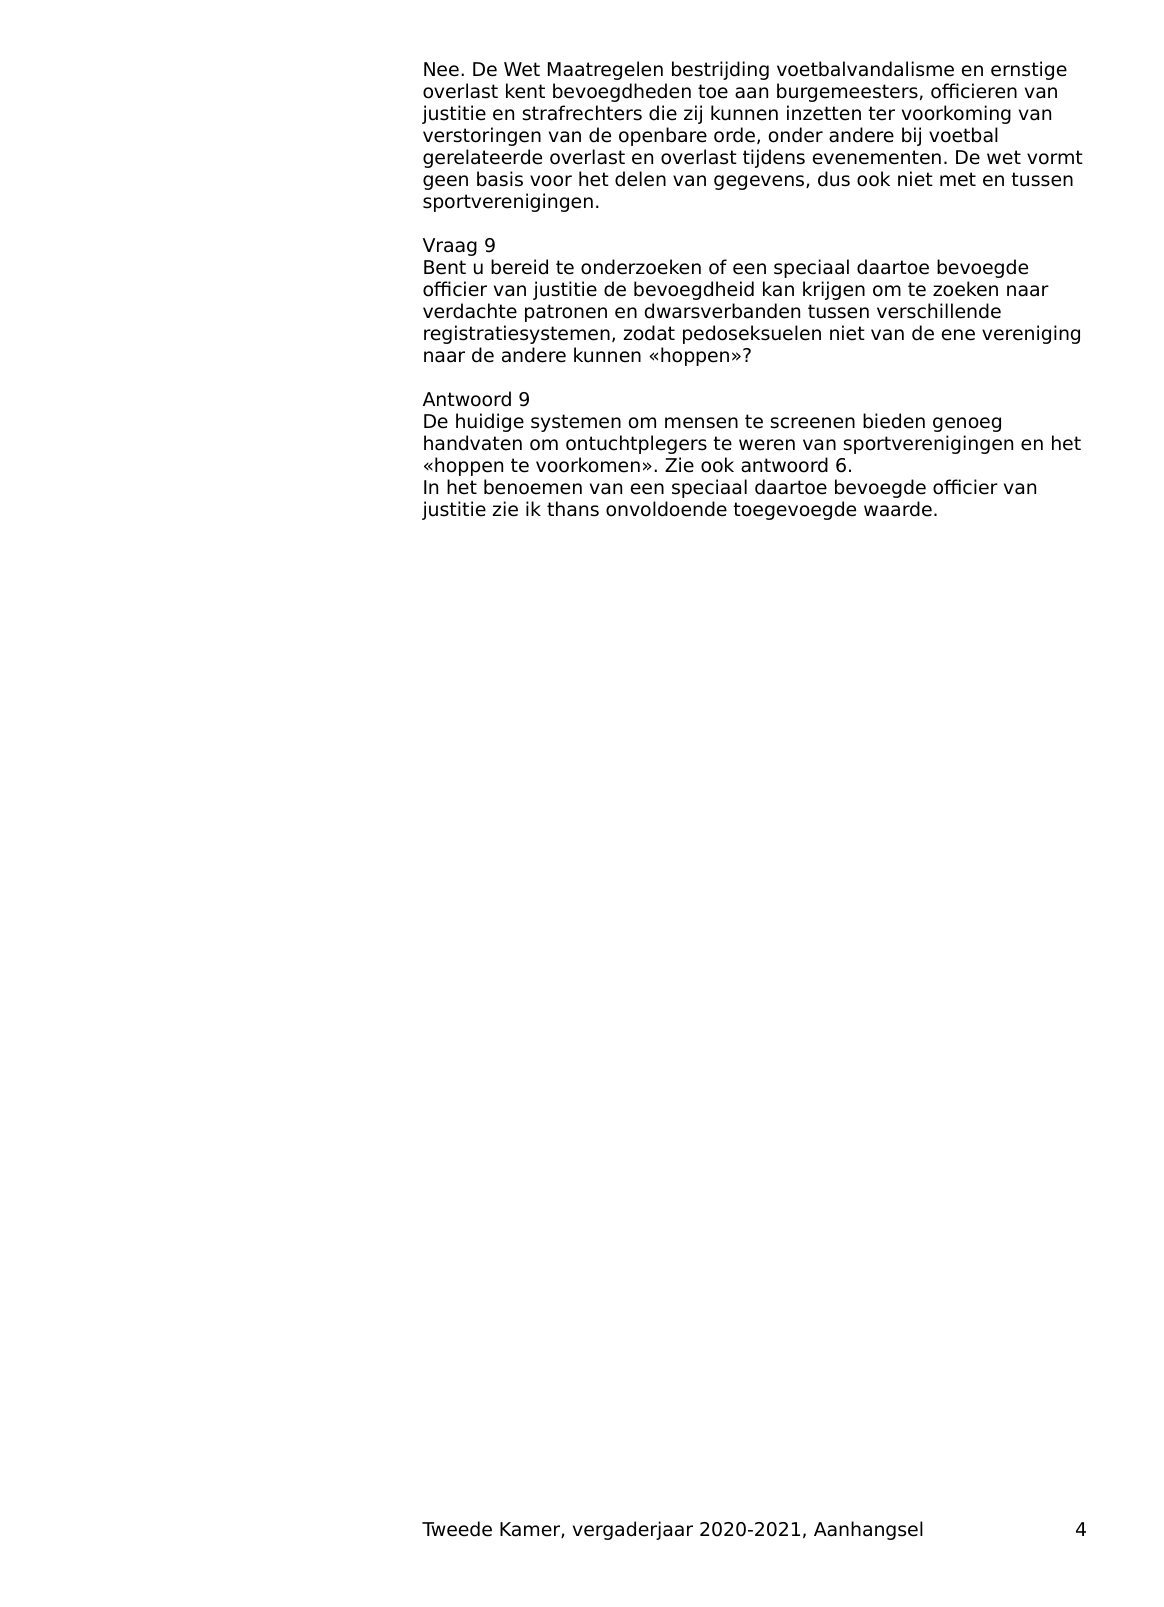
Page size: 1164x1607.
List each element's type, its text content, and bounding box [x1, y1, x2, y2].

text Bent u bereid te onderzoeken of een speciaal daartoe bevoegde officier van justitie de bevoegdheid kan krijgen om te zoeken naar verdachte patronen en dwarsverbanden tussen verschillende registratiesystemen, zodat pedoseksuelen niet van de ene vereniging naar de andere kunnen «hoppen»? [422, 257, 1087, 367]
text De huidige systemen om mensen te screenen bieden genoeg handvaten om ontuchtplegers te weren van sportverenigingen en het «hoppen te voorkomen». Zie ook antwoord 6. [422, 411, 1087, 477]
text In het benoemen van een speciaal daartoe bevoegde officier van justitie zie ik thans onvoldoende toegevoegde waarde. [422, 477, 1087, 521]
text Vraag 9 [422, 235, 1087, 257]
text Nee. De Wet Maatregelen bestrijding voetbalvandalisme en ernstige overlast kent bevoegdheden toe aan burgemeesters, officieren van justitie en strafrechters die zij kunnen inzetten ter voorkoming van verstoringen van de openbare orde, onder andere bij voetbal gerelateerde overlast en overlast tijdens evenementen. De wet vormt geen basis voor het delen van gegevens, dus ook niet met en tussen sportverenigingen. [422, 59, 1087, 213]
text Antwoord 9 [422, 389, 1087, 411]
